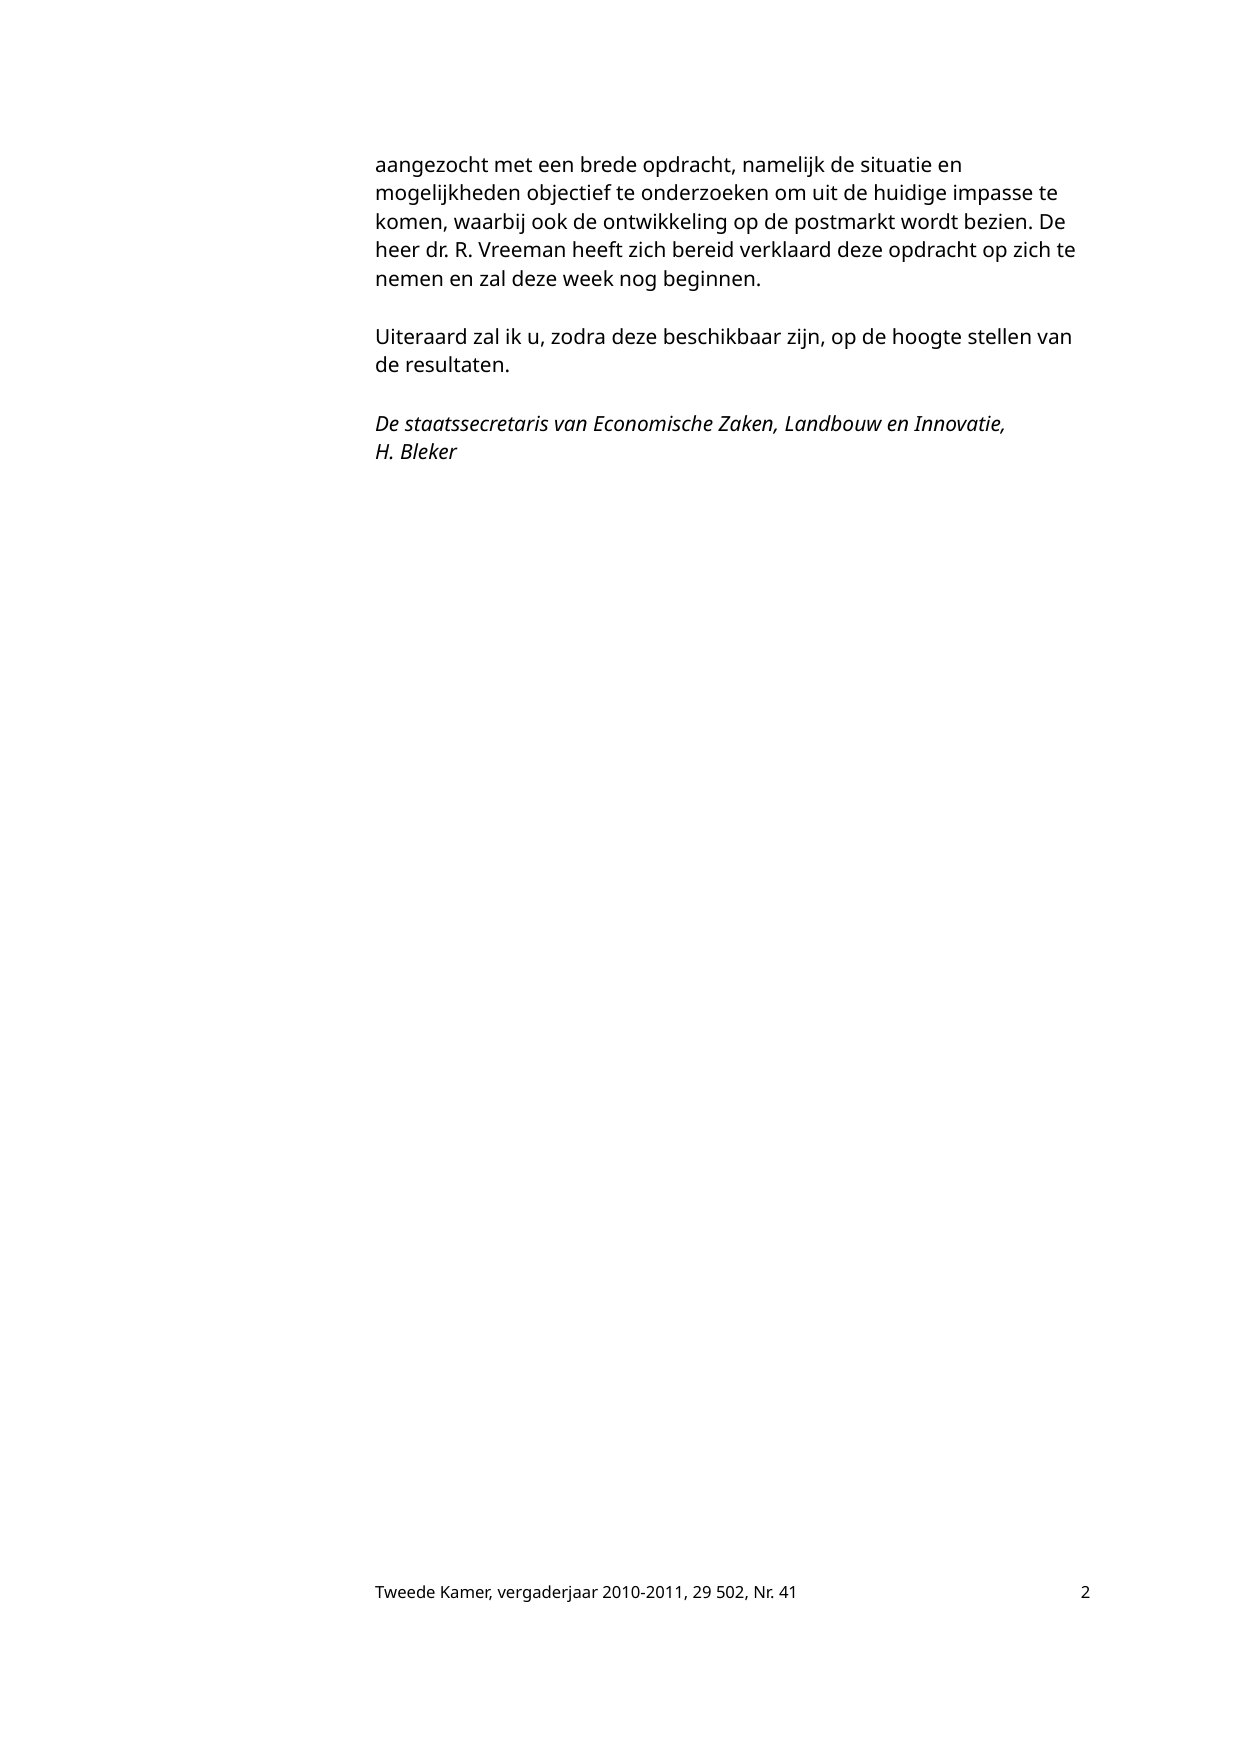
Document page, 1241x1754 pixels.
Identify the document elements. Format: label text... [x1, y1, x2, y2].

text De staatssecretaris van Economische Zaken, Landbouw en Innovatie, [375, 409, 1090, 437]
text H. Bleker [375, 437, 1090, 466]
text Uiteraard zal ik u, zodra deze beschikbaar zijn, op de hoogte stellen van de resultaten. [375, 322, 1090, 379]
text aangezocht met een brede opdracht, namelijk de situatie en mogelijkheden objectief te onderzoeken om uit de huidige impasse te komen, waarbij ook de ontwikkeling op de postmarkt wordt bezien. De heer dr. R. Vreeman heeft zich bereid verklaard deze opdracht op zich te nemen en zal deze week nog beginnen. [375, 150, 1090, 292]
